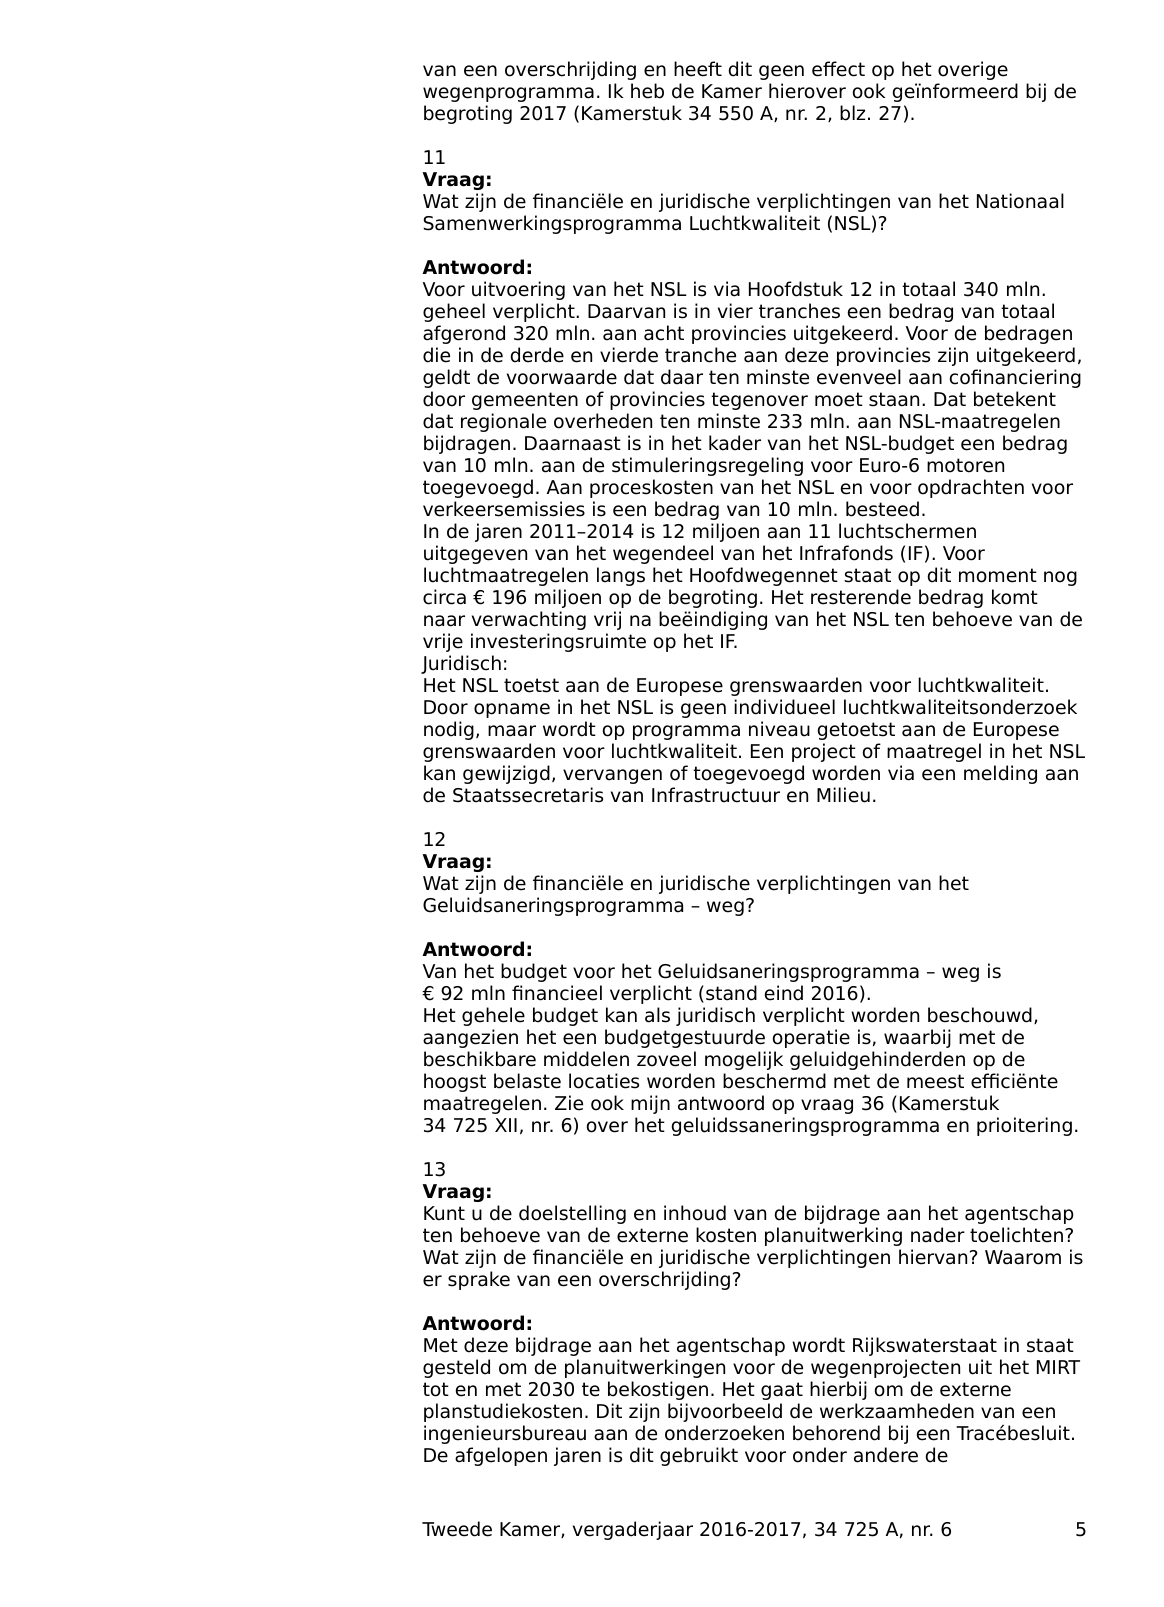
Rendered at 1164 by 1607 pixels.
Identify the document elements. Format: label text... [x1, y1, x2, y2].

text Van het budget voor het Geluidsaneringsprogramma – weg is € 92 mln financieel verplicht (stand eind 2016). [422, 961, 1087, 1005]
text Het gehele budget kan als juridisch verplicht worden beschouwd, aangezien het een budgetgestuurde operatie is, waarbij met de beschikbare middelen zoveel mogelijk geluidgehinderden op de hoogst belaste locaties worden beschermd met de meest efficiënte maatregelen. Zie ook mijn antwoord op vraag 36 (Kamerstuk 34 725 XII, nr. 6) over het geluidssaneringsprogramma en prioitering. [422, 1005, 1087, 1137]
text 13 [422, 1159, 1087, 1181]
text Juridisch: [422, 653, 1087, 675]
text 12 [422, 829, 1087, 851]
text Vraag: [422, 169, 1087, 191]
text Vraag: [422, 1181, 1087, 1203]
text Voor uitvoering van het NSL is via Hoofdstuk 12 in totaal 340 mln. geheel verplicht. Daarvan is in vier tranches een bedrag van totaal afgerond 320 mln. aan acht provincies uitgekeerd. Voor de bedragen die in de derde en vierde tranche aan deze provincies zijn uitgekeerd, geldt de voorwaarde dat daar ten minste evenveel aan cofinanciering door gemeenten of provincies tegenover moet staan. Dat betekent dat regionale overheden ten minste 233 mln. aan NSL-maatregelen bijdragen. Daarnaast is in het kader van het NSL-budget een bedrag van 10 mln. aan de stimuleringsregeling voor Euro-6 motoren toegevoegd. Aan proceskosten van het NSL en voor opdrachten voor verkeersemissies is een bedrag van 10 mln. besteed. [422, 279, 1087, 521]
text Wat zijn de financiële en juridische verplichtingen van het Nationaal Samenwerkingsprogramma Luchtkwaliteit (NSL)? [422, 191, 1087, 235]
text Vraag: [422, 851, 1087, 873]
text van een overschrijding en heeft dit geen effect op het overige wegenprogramma. Ik heb de Kamer hierover ook geïnformeerd bij de begroting 2017 (Kamerstuk 34 550 A, nr. 2, blz. 27). [422, 59, 1087, 125]
text Antwoord: [422, 939, 1087, 961]
text Met deze bijdrage aan het agentschap wordt Rijkswaterstaat in staat gesteld om de planuitwerkingen voor de wegenprojecten uit het MIRT tot en met 2030 te bekostigen. Het gaat hierbij om de externe planstudiekosten. Dit zijn bijvoorbeeld de werkzaamheden van een ingenieursbureau aan de onderzoeken behorend bij een Tracébesluit. De afgelopen jaren is dit gebruikt voor onder andere de [422, 1335, 1087, 1467]
text In de jaren 2011–2014 is 12 miljoen aan 11 luchtschermen uitgegeven van het wegendeel van het Infrafonds (IF). Voor luchtmaatregelen langs het Hoofdwegennet staat op dit moment nog circa € 196 miljoen op de begroting. Het resterende bedrag komt naar verwachting vrij na beëindiging van het NSL ten behoeve van de vrije investeringsruimte op het IF. [422, 521, 1087, 653]
text Antwoord: [422, 257, 1087, 279]
text Wat zijn de financiële en juridische verplichtingen van het Geluidsaneringsprogramma – weg? [422, 873, 1087, 917]
text Antwoord: [422, 1313, 1087, 1335]
text Kunt u de doelstelling en inhoud van de bijdrage aan het agentschap ten behoeve van de externe kosten planuitwerking nader toelichten? Wat zijn de financiële en juridische verplichtingen hiervan? Waarom is er sprake van een overschrijding? [422, 1203, 1087, 1291]
text 11 [422, 147, 1087, 169]
text Het NSL toetst aan de Europese grenswaarden voor luchtkwaliteit. Door opname in het NSL is geen individueel luchtkwaliteitsonderzoek nodig, maar wordt op programma niveau getoetst aan de Europese grenswaarden voor luchtkwaliteit. Een project of maatregel in het NSL kan gewijzigd, vervangen of toegevoegd worden via een melding aan de Staatssecretaris van Infrastructuur en Milieu. [422, 675, 1087, 807]
